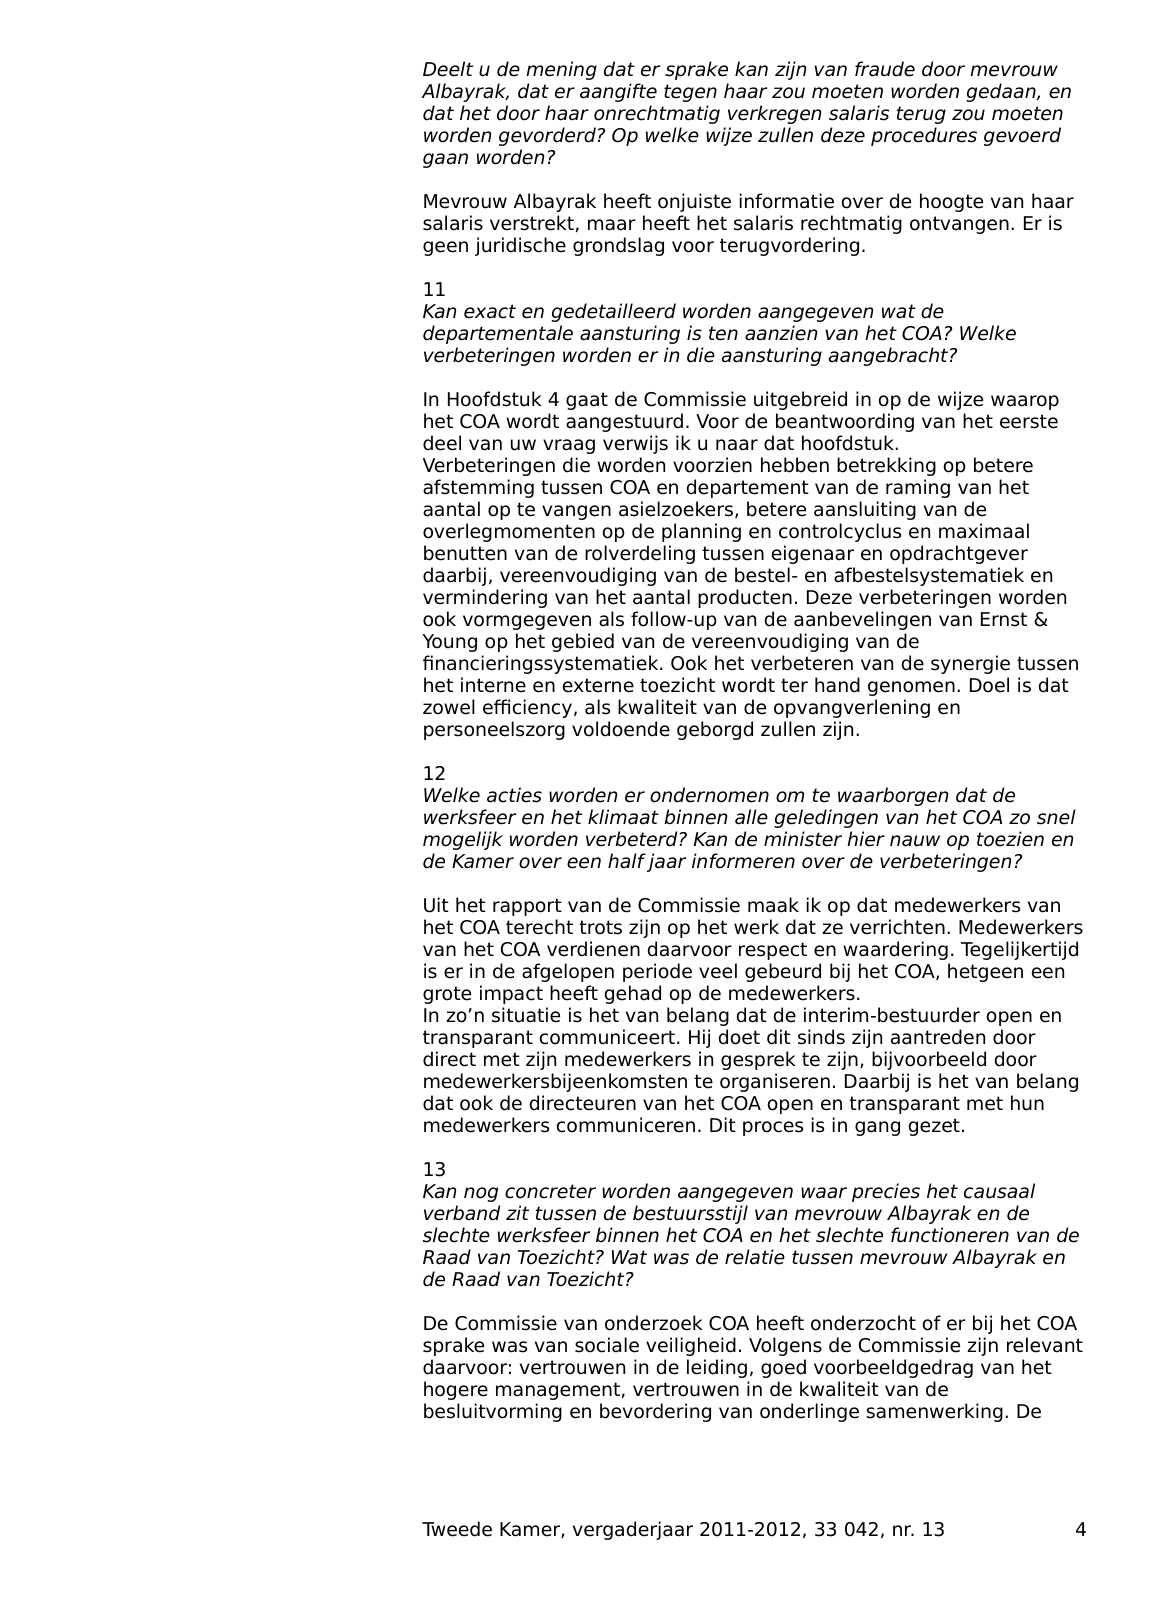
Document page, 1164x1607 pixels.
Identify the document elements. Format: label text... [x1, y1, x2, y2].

text Mevrouw Albayrak heeft onjuiste informatie over de hoogte van haar salaris verstrekt, maar heeft het salaris rechtmatig ontvangen. Er is geen juridische grondslag voor terugvordering. [422, 191, 1087, 257]
text 12 [422, 763, 1087, 785]
text Kan exact en gedetailleerd worden aangegeven wat de departementale aansturing is ten aanzien van het COA? Welke verbeteringen worden er in die aansturing aangebracht? [422, 301, 1087, 367]
text Deelt u de mening dat er sprake kan zijn van fraude door mevrouw Albayrak, dat er aangifte tegen haar zou moeten worden gedaan, en dat het door haar onrechtmatig verkregen salaris terug zou moeten worden gevorderd? Op welke wijze zullen deze procedures gevoerd gaan worden? [422, 59, 1087, 169]
text Kan nog concreter worden aangegeven waar precies het causaal verband zit tussen de bestuursstijl van mevrouw Albayrak en de slechte werksfeer binnen het COA en het slechte functioneren van de Raad van Toezicht? Wat was de relatie tussen mevrouw Albayrak en de Raad van Toezicht? [422, 1181, 1087, 1291]
text 11 [422, 279, 1087, 301]
text Uit het rapport van de Commissie maak ik op dat medewerkers van het COA terecht trots zijn op het werk dat ze verrichten. Medewerkers van het COA verdienen daarvoor respect en waardering. Tegelijkertijd is er in de afgelopen periode veel gebeurd bij het COA, hetgeen een grote impact heeft gehad op de medewerkers. [422, 895, 1087, 1005]
text De Commissie van onderzoek COA heeft onderzocht of er bij het COA sprake was van sociale veiligheid. Volgens de Commissie zijn relevant daarvoor: vertrouwen in de leiding, goed voorbeeldgedrag van het hogere management, vertrouwen in de kwaliteit van de besluitvorming en bevordering van onderlinge samenwerking. De [422, 1313, 1087, 1423]
text Verbeteringen die worden voorzien hebben betrekking op betere afstemming tussen COA en departement van de raming van het aantal op te vangen asielzoekers, betere aansluiting van de overlegmomenten op de planning en controlcyclus en maximaal benutten van de rolverdeling tussen eigenaar en opdrachtgever daarbij, vereenvoudiging van de bestel- en afbestelsystematiek en vermindering van het aantal producten. Deze verbeteringen worden ook vormgegeven als follow-up van de aanbevelingen van Ernst & Young op het gebied van de vereenvoudiging van de financieringssystematiek. Ook het verbeteren van de synergie tussen het interne en externe toezicht wordt ter hand genomen. Doel is dat zowel efficiency, als kwaliteit van de opvangverlening en personeelszorg voldoende geborgd zullen zijn. [422, 455, 1087, 741]
text In zo’n situatie is het van belang dat de interim-bestuurder open en transparant communiceert. Hij doet dit sinds zijn aantreden door direct met zijn medewerkers in gesprek te zijn, bijvoorbeeld door medewerkersbijeenkomsten te organiseren. Daarbij is het van belang dat ook de directeuren van het COA open en transparant met hun medewerkers communiceren. Dit proces is in gang gezet. [422, 1005, 1087, 1137]
text In Hoofdstuk 4 gaat de Commissie uitgebreid in op de wijze waarop het COA wordt aangestuurd. Voor de beantwoording van het eerste deel van uw vraag verwijs ik u naar dat hoofdstuk. [422, 389, 1087, 455]
text Welke acties worden er ondernomen om te waarborgen dat de werksfeer en het klimaat binnen alle geledingen van het COA zo snel mogelijk worden verbeterd? Kan de minister hier nauw op toezien en de Kamer over een half jaar informeren over de verbeteringen? [422, 785, 1087, 873]
text 13 [422, 1159, 1087, 1181]
